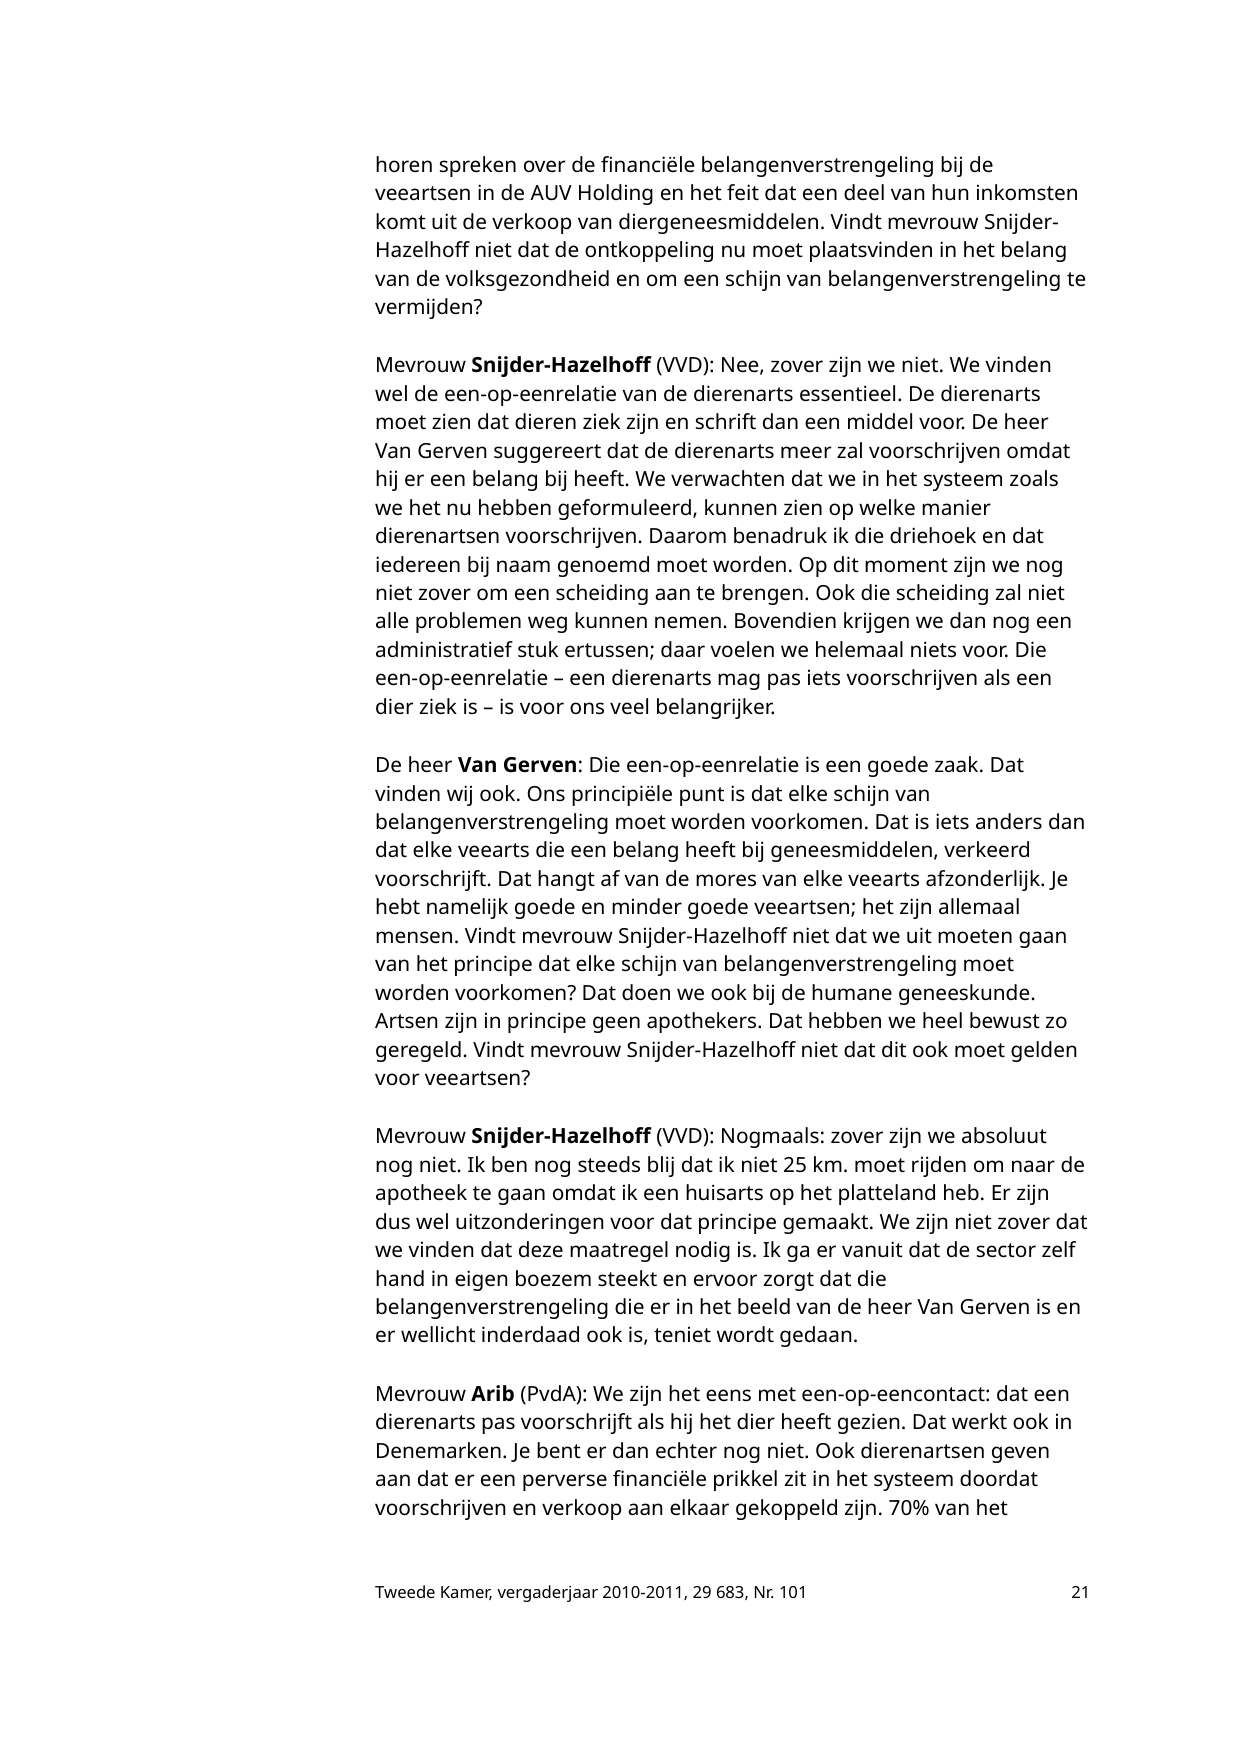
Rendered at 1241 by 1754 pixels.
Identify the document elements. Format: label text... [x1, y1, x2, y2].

text De heer Van Gerven: Die een-op-eenrelatie is een goede zaak. Dat vinden wij ook. Ons principiële punt is dat elke schijn van belangenverstrengeling moet worden voorkomen. Dat is iets anders dan dat elke veearts die een belang heeft bij geneesmiddelen, verkeerd voorschrijft. Dat hangt af van de mores van elke veearts afzonderlijk. Je hebt namelijk goede en minder goede veeartsen; het zijn allemaal mensen. Vindt mevrouw Snijder-Hazelhoff niet dat we uit moeten gaan van het principe dat elke schijn van belangenverstrengeling moet worden voorkomen? Dat doen we ook bij de humane geneeskunde. Artsen zijn in principe geen apothekers. Dat hebben we heel bewust zo geregeld. Vindt mevrouw Snijder-Hazelhoff niet dat dit ook moet gelden voor veeartsen? [375, 750, 1090, 1092]
text Mevrouw Arib (PvdA): We zijn het eens met een-op-eencontact: dat een dierenarts pas voorschrijft als hij het dier heeft gezien. Dat werkt ook in Denemarken. Je bent er dan echter nog niet. Ook dierenartsen geven aan dat er een perverse financiële prikkel zit in het systeem doordat voorschrijven en verkoop aan elkaar gekoppeld zijn. 70% van het [375, 1379, 1090, 1521]
text horen spreken over de financiële belangenverstrengeling bij de veeartsen in de AUV Holding en het feit dat een deel van hun inkomsten komt uit de verkoop van diergeneesmiddelen. Vindt mevrouw Snijder-Hazelhoff niet dat de ontkoppeling nu moet plaatsvinden in het belang van de volksgezondheid en om een schijn van belangenverstrengeling te vermijden? [375, 150, 1090, 321]
text Mevrouw Snijder-Hazelhoff (VVD): Nee, zover zijn we niet. We vinden wel de een-op-eenrelatie van de dierenarts essentieel. De dierenarts moet zien dat dieren ziek zijn en schrift dan een middel voor. De heer Van Gerven suggereert dat de dierenarts meer zal voorschrijven omdat hij er een belang bij heeft. We verwachten dat we in het systeem zoals we het nu hebben geformuleerd, kunnen zien op welke manier dierenartsen voorschrijven. Daarom benadruk ik die driehoek en dat iedereen bij naam genoemd moet worden. Op dit moment zijn we nog niet zover om een scheiding aan te brengen. Ook die scheiding zal niet alle problemen weg kunnen nemen. Bovendien krijgen we dan nog een administratief stuk ertussen; daar voelen we helemaal niets voor. Die een-op-eenrelatie – een dierenarts mag pas iets voorschrijven als een dier ziek is – is voor ons veel belangrijker. [375, 351, 1090, 720]
text Mevrouw Snijder-Hazelhoff (VVD): Nogmaals: zover zijn we absoluut nog niet. Ik ben nog steeds blij dat ik niet 25 km. moet rijden om naar de apotheek te gaan omdat ik een huisarts op het platteland heb. Er zijn dus wel uitzonderingen voor dat principe gemaakt. We zijn niet zover dat we vinden dat deze maatregel nodig is. Ik ga er vanuit dat de sector zelf hand in eigen boezem steekt en ervoor zorgt dat die belangenverstrengeling die er in het beeld van de heer Van Gerven is en er wellicht inderdaad ook is, teniet wordt gedaan. [375, 1122, 1090, 1349]
